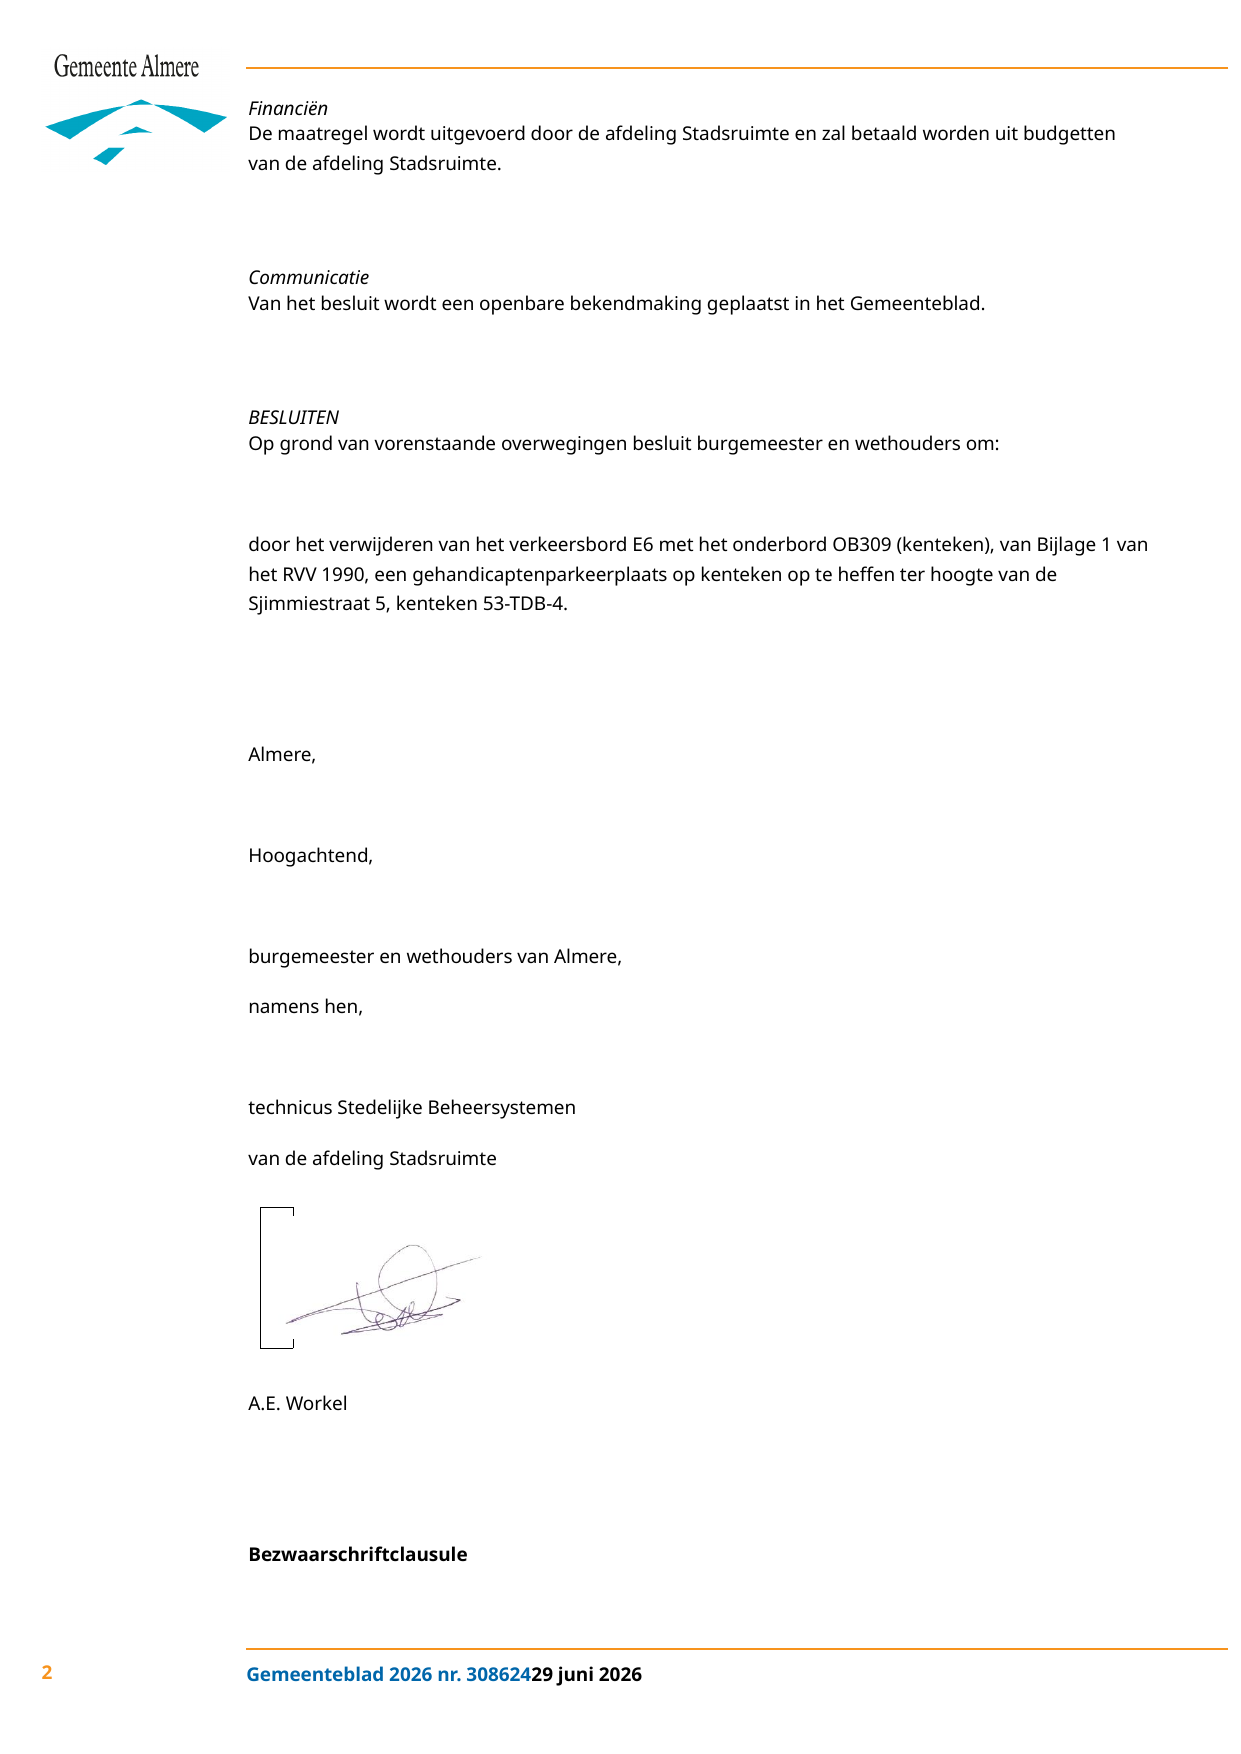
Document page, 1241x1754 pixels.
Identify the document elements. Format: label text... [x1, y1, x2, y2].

text Hoogachtend, [248, 842, 1152, 868]
picture [41, 47, 231, 172]
text Financiën [248, 95, 1152, 121]
text BESLUITEN [248, 404, 1152, 430]
text Communicatie [248, 264, 1152, 290]
text technicus Stedelijke Beheersystemen [248, 1094, 1152, 1120]
text Almere, [248, 742, 1152, 767]
text De maatregel wordt uitgevoerd door de afdeling Stadsruimte en zal betaald worden uit budgetten van de afdeling Stadsruimte. [248, 121, 1152, 176]
text namens hen, [248, 994, 1152, 1019]
picture [268, 1216, 491, 1339]
text door het verwijderen van het verkeersbord E6 met het onderbord OB309 (kenteken), van Bijlage 1 van het RVV 1990, een gehandicaptenparkeerplaats op kenteken op te heffen ter hoogte van de Sjimmiestraat 5, kenteken 53-TDB-4. [248, 531, 1152, 616]
text Van het besluit wordt een openbare bekendmaking geplaatst in het Gemeenteblad. [248, 290, 1152, 316]
text burgemeester en wethouders van Almere, [248, 943, 1152, 969]
text Bezwaarschriftclausule [248, 1541, 1152, 1567]
text Op grond van vorenstaande overwegingen besluit burgemeester en wethouders om: [248, 430, 1152, 456]
text van de afdeling Stadsruimte [248, 1145, 1152, 1171]
text A.E. Workel [248, 1390, 1152, 1416]
